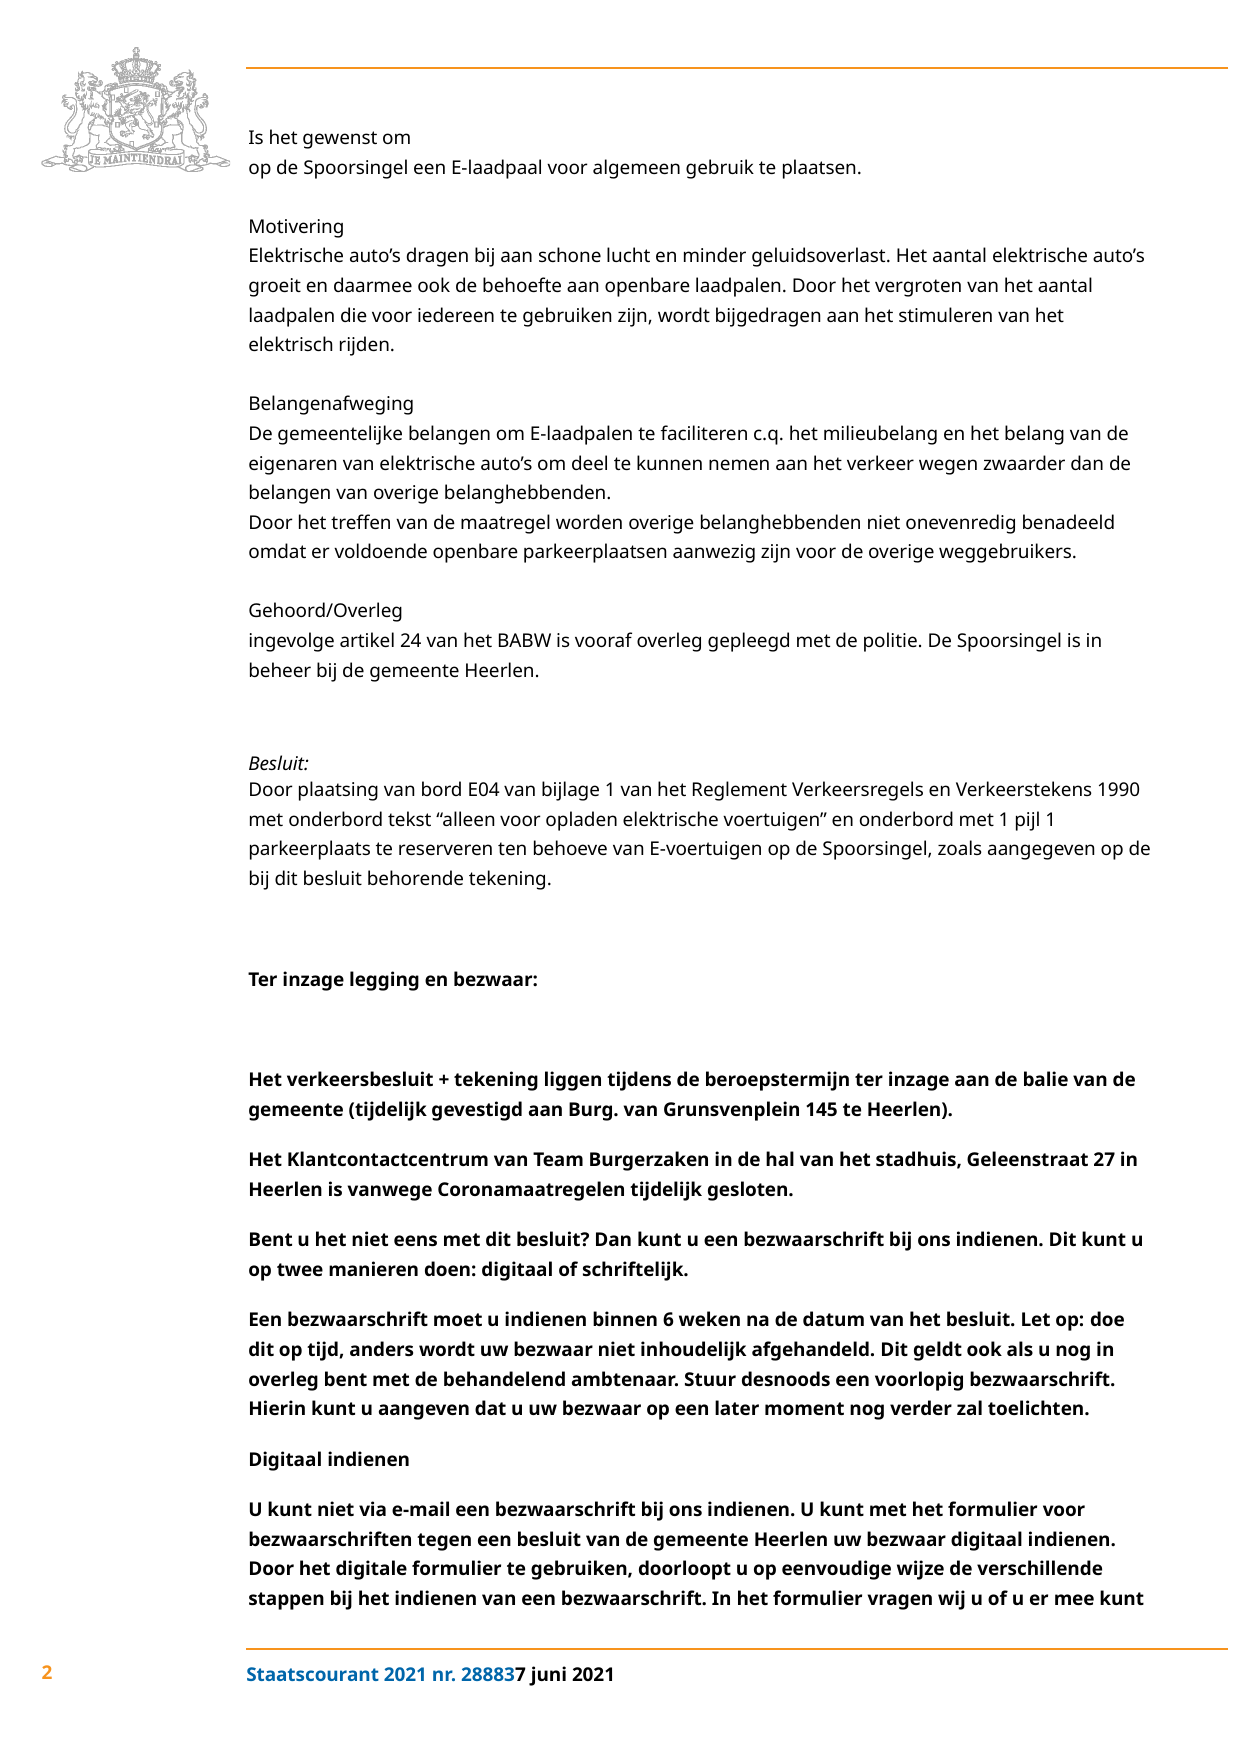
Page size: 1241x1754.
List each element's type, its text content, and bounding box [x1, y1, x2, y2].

text Elektrische auto’s dragen bij aan schone lucht en minder geluidsoverlast. Het aantal elektrische auto’s groeit en daarmee ook de behoefte aan openbare laadpalen. Door het vergroten van het aantal laadpalen die voor iedereen te gebruiken zijn, wordt bijgedragen aan het stimuleren van het elektrisch rijden. [248, 243, 1152, 357]
text Door het treffen van de maatregel worden overige belanghebbenden niet onevenredig benadeeld omdat er voldoende openbare parkeerplaatsen aanwezig zijn voor de overige weggebruikers. [248, 509, 1152, 564]
text Motivering [248, 213, 1152, 239]
text op de Spoorsingel een E-laadpaal voor algemeen gebruik te plaatsen. [248, 154, 1152, 180]
text Belangenafweging [248, 391, 1152, 416]
text Door plaatsing van bord E04 van bijlage 1 van het Reglement Verkeersregels en Verkeerstekens 1990 met onderbord tekst “alleen voor opladen elektrische voertuigen” en onderbord met 1 pijl 1 parkeerplaats te reserveren ten behoeve van E-voertuigen op de Spoorsingel, zoals aangegeven op de bij dit besluit behorende tekening. [248, 776, 1152, 891]
text U kunt niet via e-mail een bezwaarschrift bij ons indienen. U kunt met het formulier voor bezwaarschriften tegen een besluit van de gemeente Heerlen uw bezwaar digitaal indienen. Door het digitale formulier te gebruiken, doorloopt u op eenvoudige wijze de verschillende stappen bij het indienen van een bezwaarschrift. In het formulier vragen wij u of u er mee kunt [248, 1496, 1152, 1611]
text Besluit: [248, 750, 1152, 776]
text Ter inzage legging en bezwaar: [248, 966, 1152, 991]
text Een bezwaarschrift moet u indienen binnen 6 weken na de datum van het besluit. Let op: doe dit op tijd, anders wordt uw bezwaar niet inhoudelijk afgehandeld. Dit geldt ook als u nog in overleg bent met de behandelend ambtenaar. Stuur desnoods een voorlopig bezwaarschrift. Hierin kunt u aangeven dat u uw bezwaar op een later moment nog verder zal toelichten. [248, 1307, 1152, 1421]
text De gemeentelijke belangen om E-laadpalen te faciliteren c.q. het milieubelang en het belang van de eigenaren van elektrische auto’s om deel te kunnen nemen aan het verkeer wegen zwaarder dan de belangen van overige belanghebbenden. [248, 420, 1152, 505]
text Gehoord/Overleg [248, 598, 1152, 623]
picture [41, 47, 231, 172]
text Bent u het niet eens met dit besluit? Dan kunt u een bezwaarschrift bij ons indienen. Dit kunt u op twee manieren doen: digitaal of schriftelijk. [248, 1227, 1152, 1282]
text Is het gewenst om [248, 124, 1152, 150]
text Digitaal indienen [248, 1446, 1152, 1471]
text Het verkeersbesluit + tekening liggen tijdens de beroepstermijn ter inzage aan de balie van de gemeente (tijdelijk gevestigd aan Burg. van Grunsvenplein 145 te Heerlen). [248, 1067, 1152, 1122]
text ingevolge artikel 24 van het BABW is vooraf overleg gepleegd met de politie. De Spoorsingel is in beheer bij de gemeente Heerlen. [248, 627, 1152, 683]
text Het Klantcontactcentrum van Team Burgerzaken in de hal van het stadhuis, Geleenstraat 27 in Heerlen is vanwege Coronamaatregelen tijdelijk gesloten. [248, 1147, 1152, 1202]
